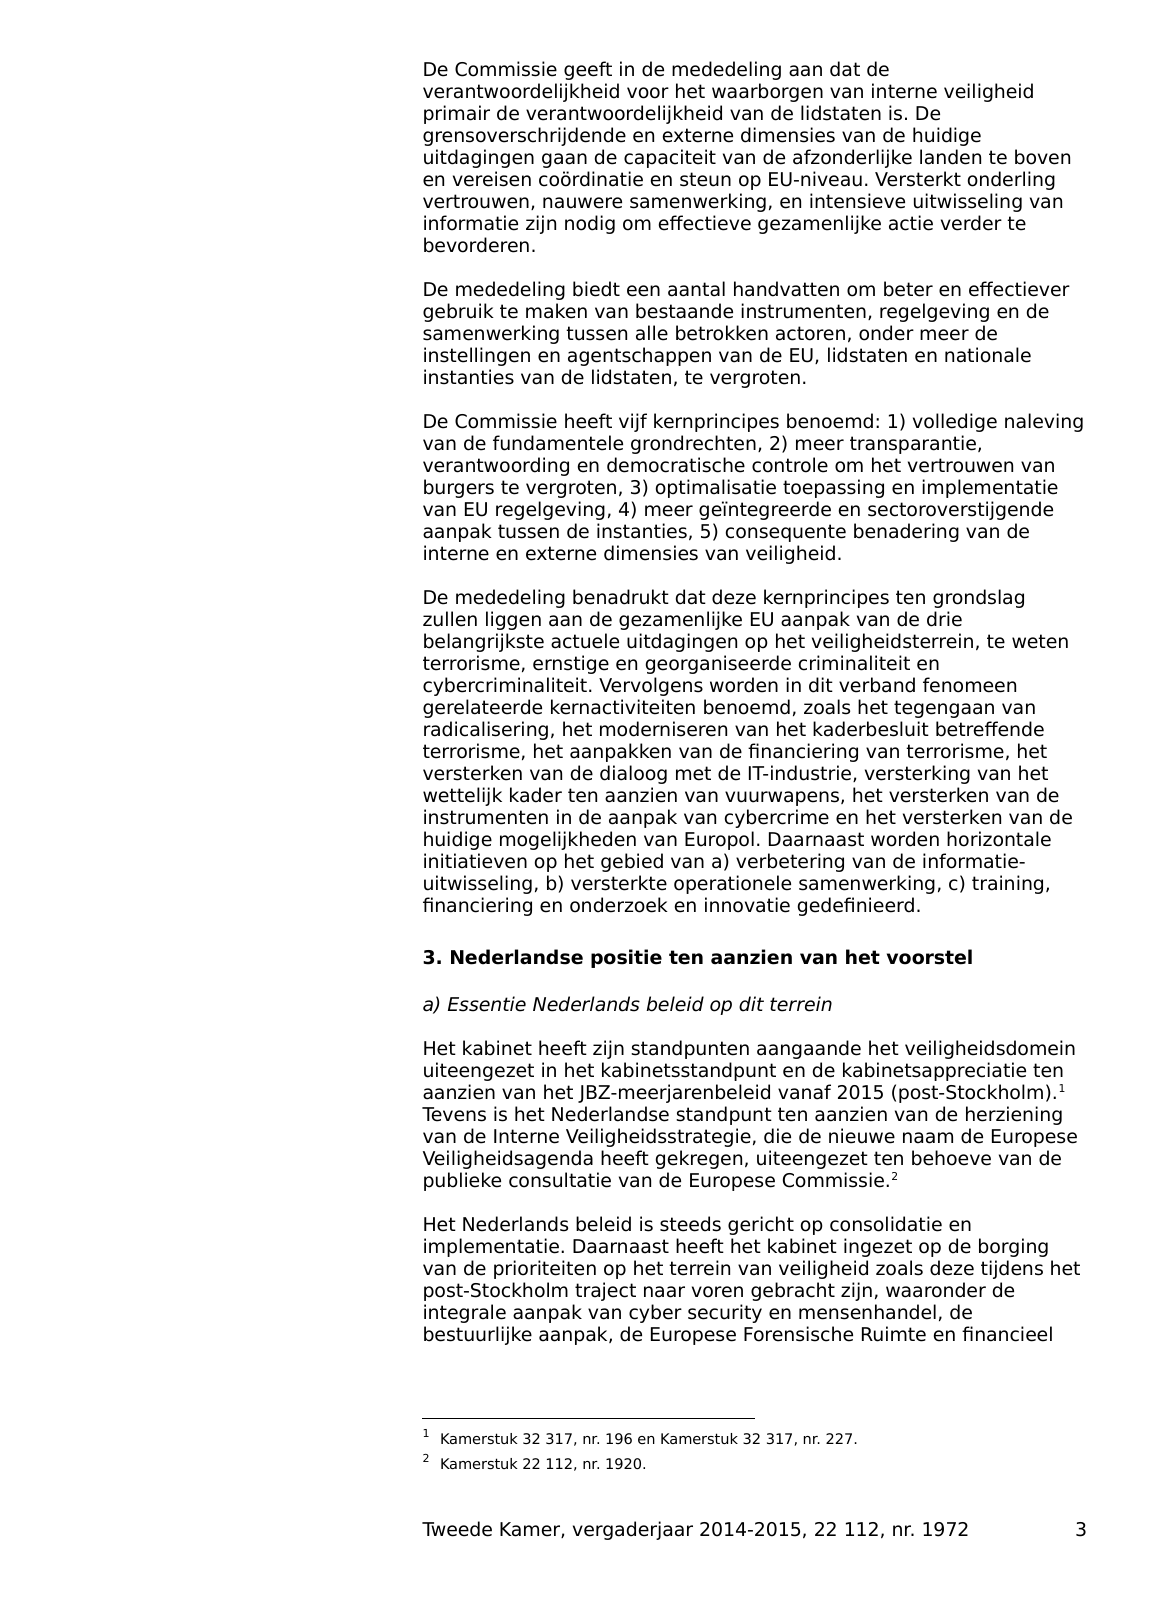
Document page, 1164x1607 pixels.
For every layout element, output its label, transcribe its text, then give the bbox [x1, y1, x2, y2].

text De mededeling biedt een aantal handvatten om beter en effectiever gebruik te maken van bestaande instrumenten, regelgeving en de samenwerking tussen alle betrokken actoren, onder meer de instellingen en agentschappen van de EU, lidstaten en nationale instanties van de lidstaten, te vergroten. [422, 279, 1087, 389]
text De mededeling benadrukt dat deze kernprincipes ten grondslag zullen liggen aan de gezamenlijke EU aanpak van de drie belangrijkste actuele uitdagingen op het veiligheidsterrein, te weten terrorisme, ernstige en georganiseerde criminaliteit en cybercriminaliteit. Vervolgens worden in dit verband fenomeen gerelateerde kernactiviteiten benoemd, zoals het tegengaan van radicalisering, het moderniseren van het kaderbesluit betreffende terrorisme, het aanpakken van de financiering van terrorisme, het versterken van de dialoog met de IT-industrie, versterking van het wettelijk kader ten aanzien van vuurwapens, het versterken van de instrumenten in de aanpak van cybercrime en het versterken van de huidige mogelijkheden van Europol. Daarnaast worden horizontale initiatieven op het gebied van a) verbetering van de informatie-uitwisseling, b) versterkte operationele samenwerking, c) training, financiering en onderzoek en innovatie gedefinieerd. [422, 587, 1087, 917]
text De Commissie heeft vijf kernprincipes benoemd: 1) volledige naleving van de fundamentele grondrechten, 2) meer transparantie, verantwoording en democratische controle om het vertrouwen van burgers te vergroten, 3) optimalisatie toepassing en implementatie van EU regelgeving, 4) meer geïntegreerde en sectoroverstijgende aanpak tussen de instanties, 5) consequente benadering van de interne en externe dimensies van veiligheid. [422, 411, 1087, 565]
subtitle 3. Nederlandse positie ten aanzien van het voorstel [422, 947, 1087, 969]
text Het kabinet heeft zijn standpunten aangaande het veiligheidsdomein uiteengezet in het kabinetsstandpunt en de kabinetsappreciatie ten aanzien van het JBZ-meerjarenbeleid vanaf 2015 (post-Stockholm). Tevens is het Nederlandse standpunt ten aanzien van de herziening van de Interne Veiligheidsstrategie, die de nieuwe naam de Europese Veiligheidsagenda heeft gekregen, uiteengezet ten behoeve van de publieke consultatie van de Europese Commissie. [422, 1038, 1087, 1192]
text Kamerstuk 32 317, nr. 196 en Kamerstuk 32 317, nr. 227. [422, 1427, 1087, 1449]
subtitle a) Essentie Nederlands beleid op dit terrein [422, 994, 1087, 1016]
text De Commissie geeft in de mededeling aan dat de verantwoordelijkheid voor het waarborgen van interne veiligheid primair de verantwoordelijkheid van de lidstaten is. De grensoverschrijdende en externe dimensies van de huidige uitdagingen gaan de capaciteit van de afzonderlijke landen te boven en vereisen coördinatie en steun op EU-niveau. Versterkt onderling vertrouwen, nauwere samenwerking, en intensieve uitwisseling van informatie zijn nodig om effectieve gezamenlijke actie verder te bevorderen. [422, 59, 1087, 257]
text Het Nederlands beleid is steeds gericht op consolidatie en implementatie. Daarnaast heeft het kabinet ingezet op de borging van de prioriteiten op het terrein van veiligheid zoals deze tijdens het post-Stockholm traject naar voren gebracht zijn, waaronder de integrale aanpak van cyber security en mensenhandel, de bestuurlijke aanpak, de Europese Forensische Ruimte en financieel [422, 1214, 1087, 1346]
text Kamerstuk 22 112, nr. 1920. [422, 1452, 1087, 1474]
